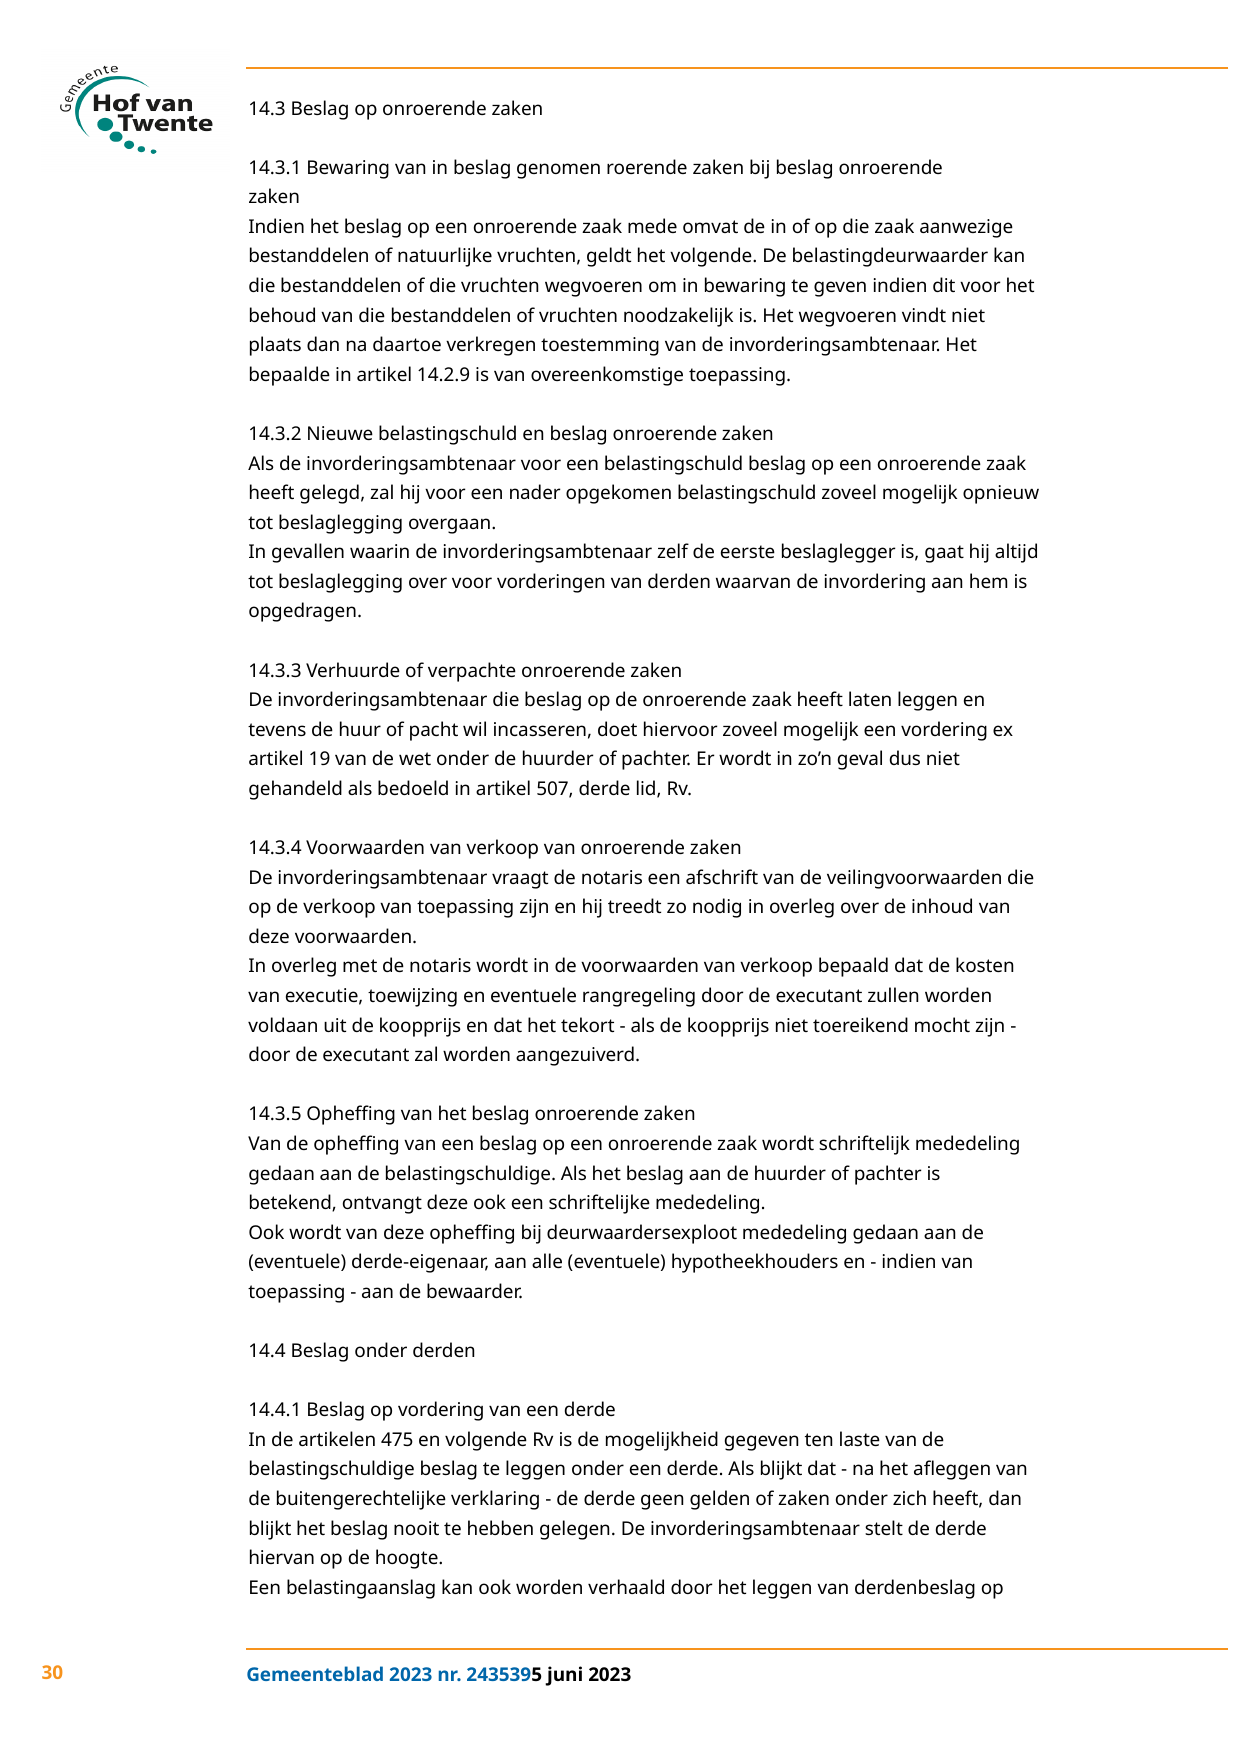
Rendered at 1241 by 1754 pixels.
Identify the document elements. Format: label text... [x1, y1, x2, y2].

text In gevallen waarin de invorderingsambtenaar zelf de eerste beslaglegger is, gaat hij altijd [248, 538, 1152, 564]
text 14.3.5 Opheffing van het beslag onroerende zaken [248, 1101, 1152, 1126]
text De invorderingsambtenaar vraagt de notaris een afschrift van de veilingvoorwaarden die [248, 864, 1152, 890]
text tot beslaglegging overgaan. [248, 509, 1152, 535]
text behoud van die bestanddelen of vruchten noodzakelijk is. Het wegvoeren vindt niet [248, 302, 1152, 328]
text door de executant zal worden aangezuiverd. [248, 1041, 1152, 1067]
text In de artikelen 475 en volgende Rv is de mogelijkheid gegeven ten laste van de [248, 1426, 1152, 1452]
text 14.4 Beslag onder derden [248, 1337, 1152, 1363]
text Als de invorderingsambtenaar voor een belastingschuld beslag op een onroerende zaak [248, 450, 1152, 476]
text 14.3 Beslag op onroerende zaken [248, 95, 1152, 121]
text tevens de huur of pacht wil incasseren, doet hiervoor zoveel mogelijk een vordering ex [248, 716, 1152, 742]
text betekend, ontvangt deze ook een schriftelijke mededeling. [248, 1189, 1152, 1215]
text artikel 19 van de wet onder de huurder of pachter. Er wordt in zo’n geval dus niet [248, 746, 1152, 771]
text de buitengerechtelijke verklaring - de derde geen gelden of zaken onder zich heeft, dan [248, 1485, 1152, 1511]
text zaken [248, 183, 1152, 209]
text tot beslaglegging over voor vorderingen van derden waarvan de invordering aan hem is [248, 568, 1152, 594]
text van executie, toewijzing en eventuele rangregeling door de executant zullen worden [248, 982, 1152, 1008]
text die bestanddelen of die vruchten wegvoeren om in bewaring te geven indien dit voor het [248, 272, 1152, 298]
text (eventuele) derde-eigenaar, aan alle (eventuele) hypotheekhouders en - indien van [248, 1248, 1152, 1274]
text 14.3.1 Bewaring van in beslag genomen roerende zaken bij beslag onroerende [248, 154, 1152, 180]
text deze voorwaarden. [248, 923, 1152, 949]
text gedaan aan de belastingschuldige. Als het beslag aan de huurder of pachter is [248, 1160, 1152, 1186]
text hiervan op de hoogte. [248, 1544, 1152, 1570]
text 14.3.3 Verhuurde of verpachte onroerende zaken [248, 657, 1152, 683]
text blijkt het beslag nooit te hebben gelegen. De invorderingsambtenaar stelt de derde [248, 1515, 1152, 1541]
text plaats dan na daartoe verkregen toestemming van de invorderingsambtenaar. Het [248, 331, 1152, 357]
text Ook wordt van deze opheffing bij deurwaardersexploot mededeling gedaan aan de [248, 1219, 1152, 1245]
text bestanddelen of natuurlijke vruchten, geldt het volgende. De belastingdeurwaarder kan [248, 243, 1152, 268]
text 14.4.1 Beslag op vordering van een derde [248, 1396, 1152, 1422]
text De invorderingsambtenaar die beslag op de onroerende zaak heeft laten leggen en [248, 686, 1152, 712]
text 14.3.4 Voorwaarden van verkoop van onroerende zaken [248, 834, 1152, 860]
text bepaalde in artikel 14.2.9 is van overeenkomstige toepassing. [248, 361, 1152, 387]
picture [41, 47, 231, 172]
text Indien het beslag op een onroerende zaak mede omvat de in of op die zaak aanwezige [248, 213, 1152, 239]
text belastingschuldige beslag te leggen onder een derde. Als blijkt dat - na het afleggen van [248, 1456, 1152, 1481]
text gehandeld als bedoeld in artikel 507, derde lid, Rv. [248, 775, 1152, 801]
text opgedragen. [248, 598, 1152, 623]
text op de verkoop van toepassing zijn en hij treedt zo nodig in overleg over de inhoud van [248, 893, 1152, 919]
text Van de opheffing van een beslag op een onroerende zaak wordt schriftelijk mededeling [248, 1130, 1152, 1156]
text toepassing - aan de bewaarder. [248, 1278, 1152, 1304]
text 14.3.2 Nieuwe belastingschuld en beslag onroerende zaken [248, 420, 1152, 446]
text voldaan uit de koopprijs en dat het tekort - als de koopprijs niet toereikend mocht zijn - [248, 1012, 1152, 1038]
text heeft gelegd, zal hij voor een nader opgekomen belastingschuld zoveel mogelijk opnieuw [248, 479, 1152, 505]
text Een belastingaanslag kan ook worden verhaald door het leggen van derdenbeslag op [248, 1574, 1152, 1600]
text In overleg met de notaris wordt in de voorwaarden van verkoop bepaald dat de kosten [248, 953, 1152, 978]
